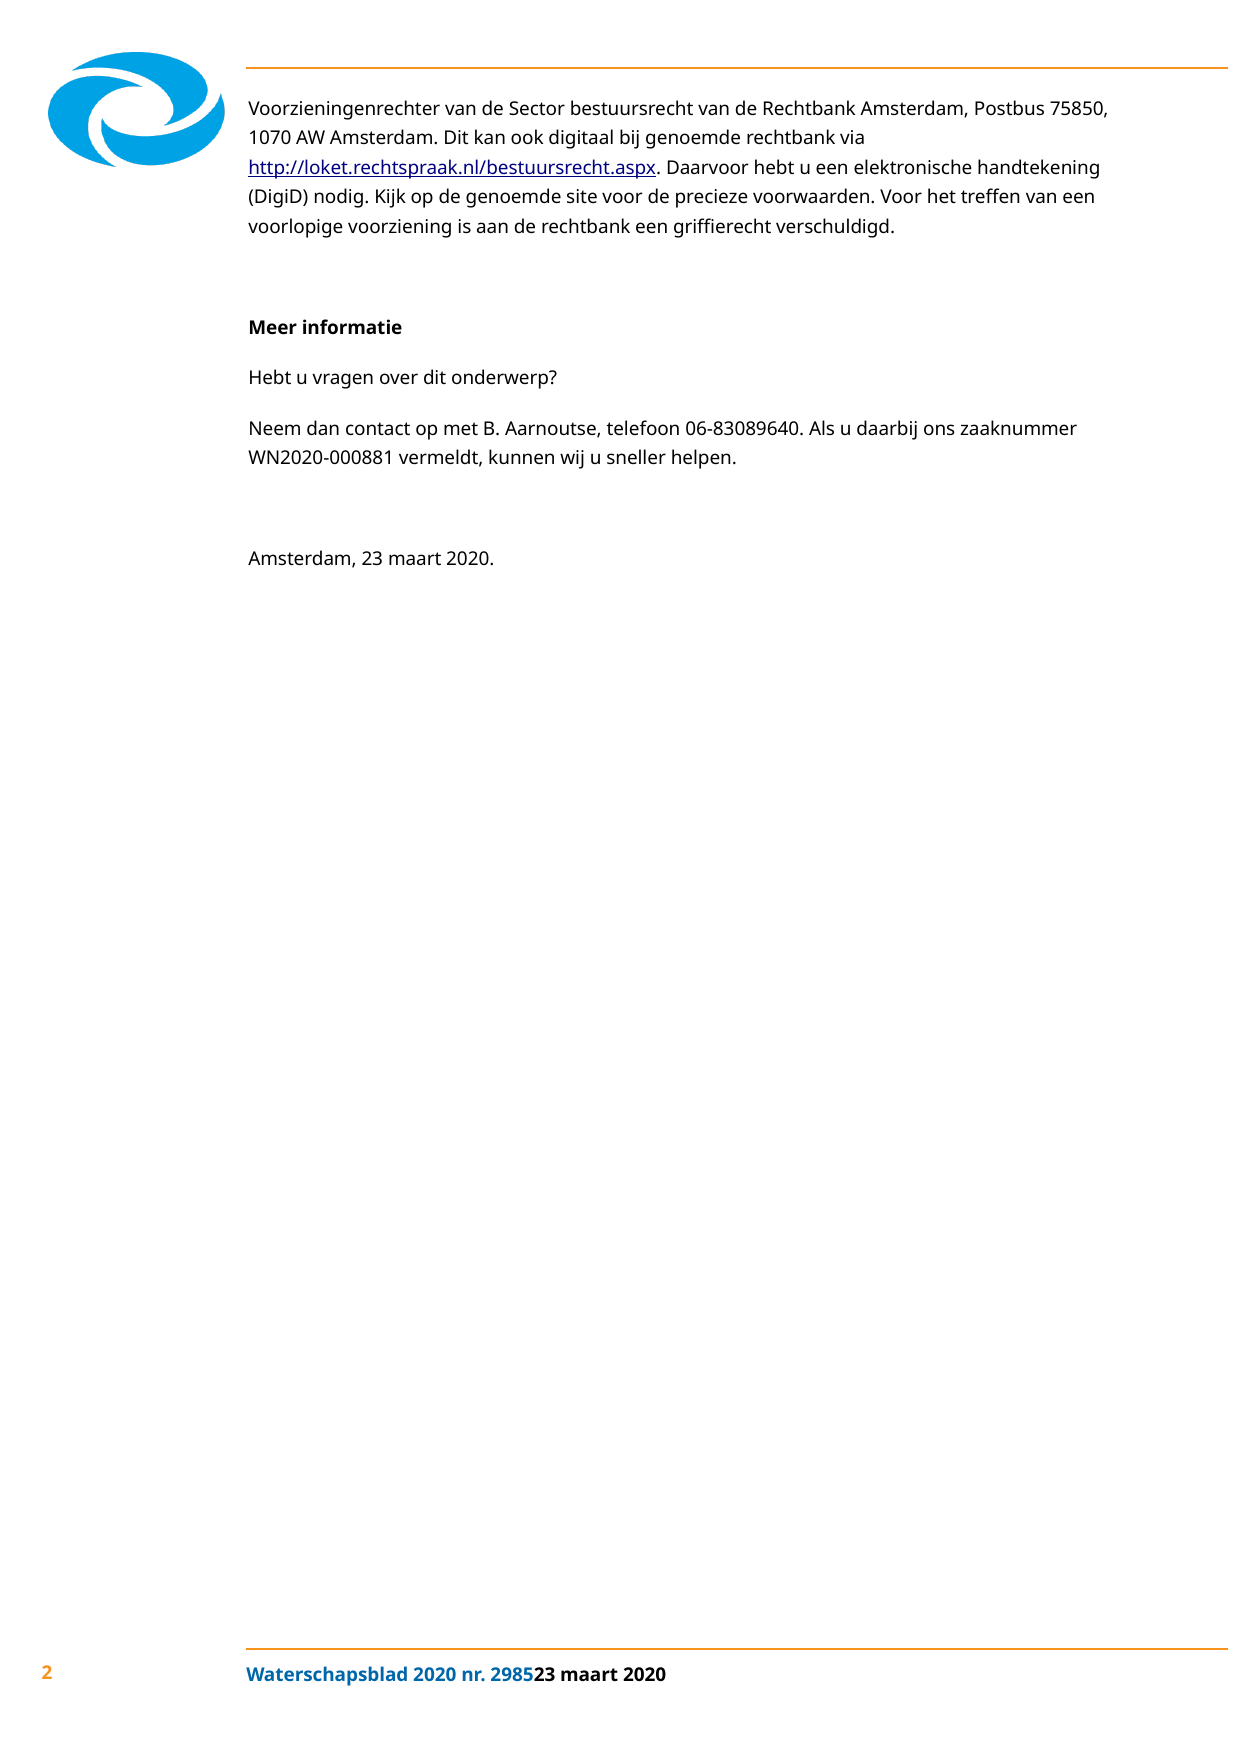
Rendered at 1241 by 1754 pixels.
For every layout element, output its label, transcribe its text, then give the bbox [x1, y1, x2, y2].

text Meer informatie [248, 314, 1152, 340]
text Hebt u vragen over dit onderwerp? [248, 364, 1152, 390]
text Voorzieningenrechter van de Sector bestuursrecht van de Rechtbank Amsterdam, Postbus 75850, 1070 AW Amsterdam. Dit kan ook digitaal bij genoemde rechtbank via http://loket.rechtspraak.nl/bestuursrecht.aspx. Daarvoor hebt u een elektronische handtekening (DigiD) nodig. Kijk op de genoemde site voor de precieze voorwaarden. Voor het treffen van een voorlopige voorziening is aan de rechtbank een griffierecht verschuldigd. [248, 95, 1152, 239]
text Neem dan contact op met B. Aarnoutse, telefoon 06-83089640. Als u daarbij ons zaaknummer WN2020-000881 vermeldt, kunnen wij u sneller helpen. [248, 415, 1152, 470]
text Amsterdam, 23 maart 2020. [248, 545, 1152, 571]
picture [41, 47, 231, 172]
